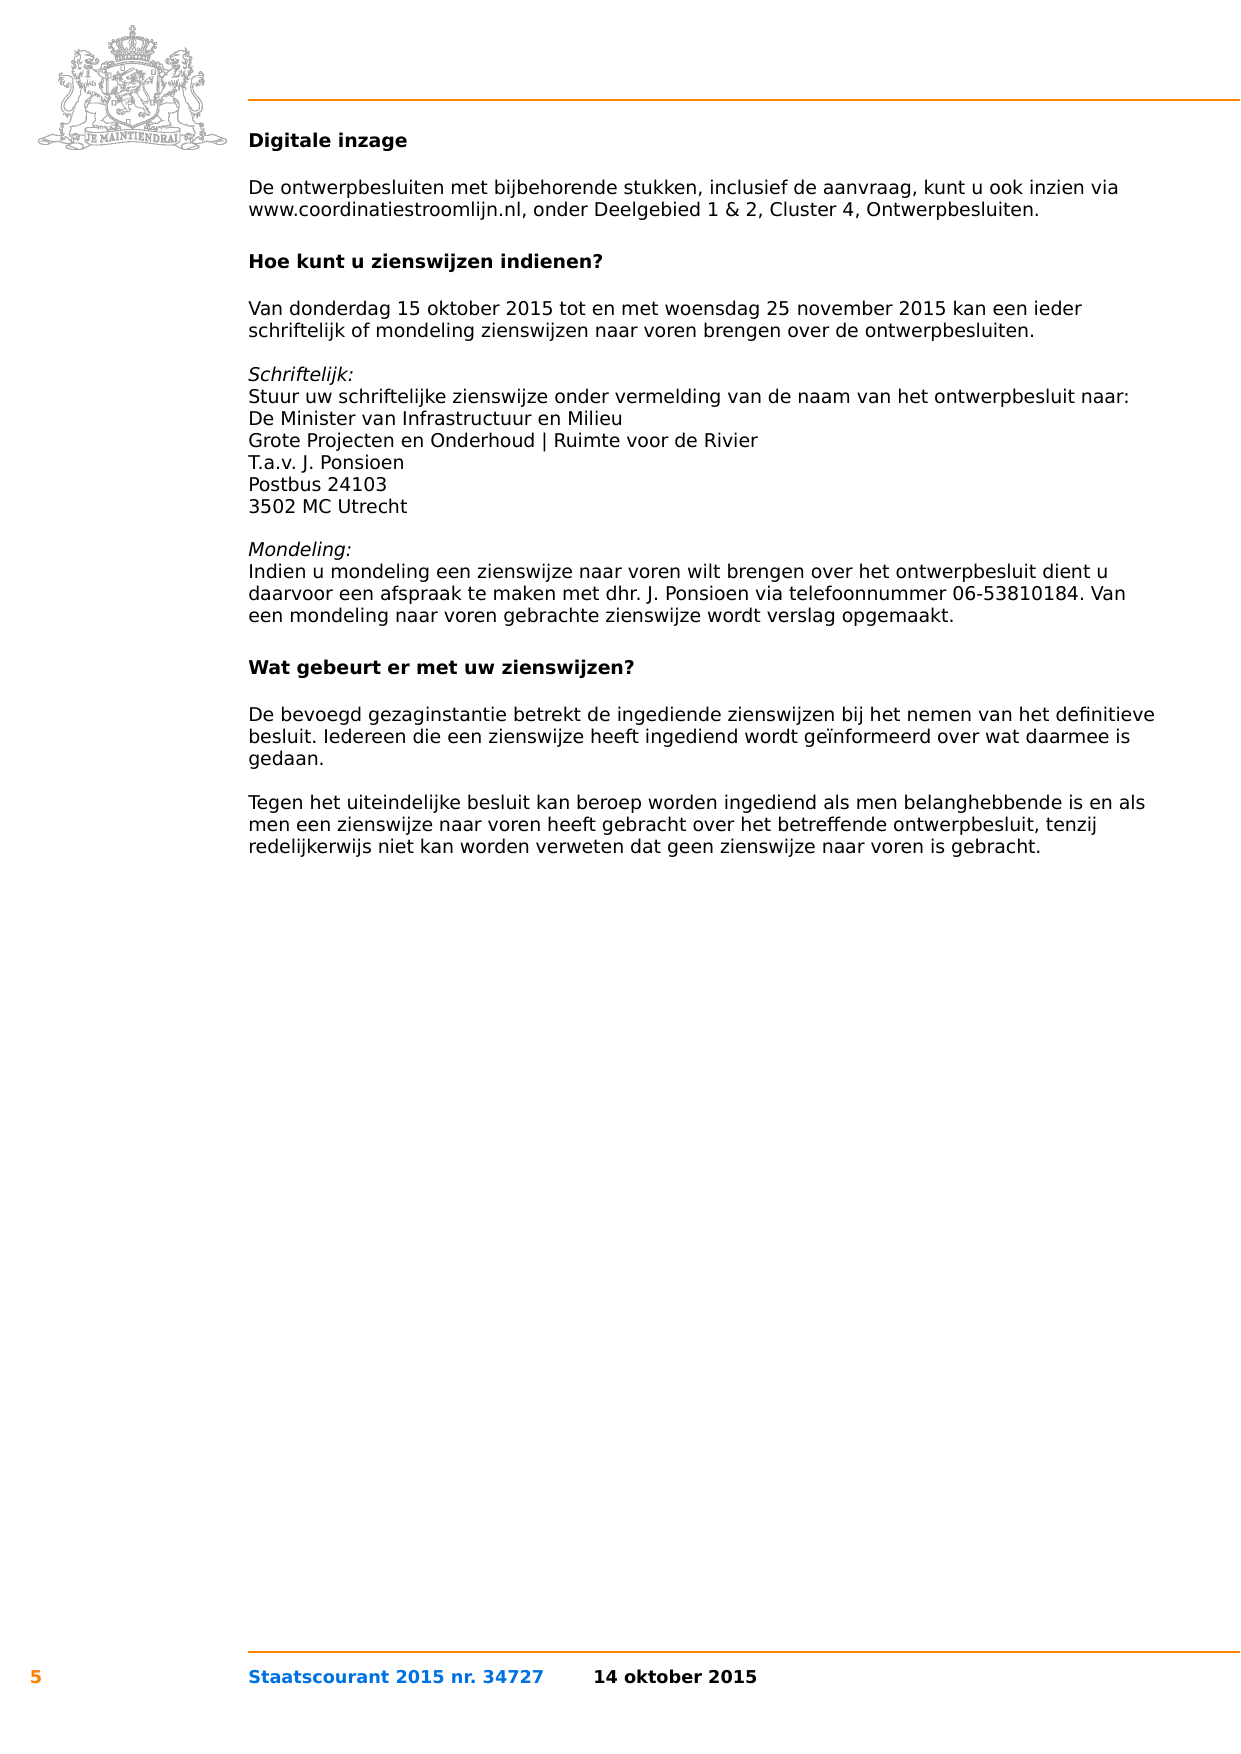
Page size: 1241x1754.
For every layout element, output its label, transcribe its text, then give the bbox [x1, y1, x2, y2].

text Tegen het uiteindelijke besluit kan beroep worden ingediend als men belanghebbende is en als men een zienswijze naar voren heeft gebracht over het betreffende ontwerpbesluit, tenzij redelijkerwijs niet kan worden verweten dat geen zienswijze naar voren is gebracht. [248, 792, 1163, 858]
text Indien u mondeling een zienswijze naar voren wilt brengen over het ontwerpbesluit dient u daarvoor een afspraak te maken met dhr. J. Ponsioen via telefoonnummer 06-53810184. Van een mondeling naar voren gebrachte zienswijze wordt verslag opgemaakt. [248, 561, 1163, 627]
subtitle Wat gebeurt er met uw zienswijzen? [248, 657, 1163, 679]
text De bevoegd gezaginstantie betrekt de ingediende zienswijzen bij het nemen van het definitieve besluit. Iedereen die een zienswijze heeft ingediend wordt geïnformeerd over wat daarmee is gedaan. [248, 704, 1163, 770]
text Van donderdag 15 oktober 2015 tot en met woensdag 25 november 2015 kan een ieder schriftelijk of mondeling zienswijzen naar voren brengen over de ontwerpbesluiten. [248, 298, 1163, 342]
text Stuur uw schriftelijke zienswijze onder vermelding van de naam van het ontwerpbesluit naar: [248, 386, 1163, 408]
text T.a.v. J. Ponsioen [248, 452, 1163, 473]
picture [38, 25, 227, 150]
subtitle Hoe kunt u zienswijzen indienen? [248, 251, 1163, 273]
text Postbus 24103 [248, 473, 1163, 496]
text 3502 MC Utrecht [248, 496, 1163, 517]
text De ontwerpbesluiten met bijbehorende stukken, inclusief de aanvraag, kunt u ook inzien via www.coordinatiestroomlijn.nl, onder Deelgebied 1 & 2, Cluster 4, Ontwerpbesluiten. [248, 177, 1163, 221]
text De Minister van Infrastructuur en Milieu [248, 408, 1163, 429]
text Mondeling: [248, 539, 1163, 561]
text Grote Projecten en Onderhoud | Ruimte voor de Rivier [248, 429, 1163, 452]
text Schriftelijk: [248, 364, 1163, 386]
subtitle Digitale inzage [248, 130, 1163, 152]
